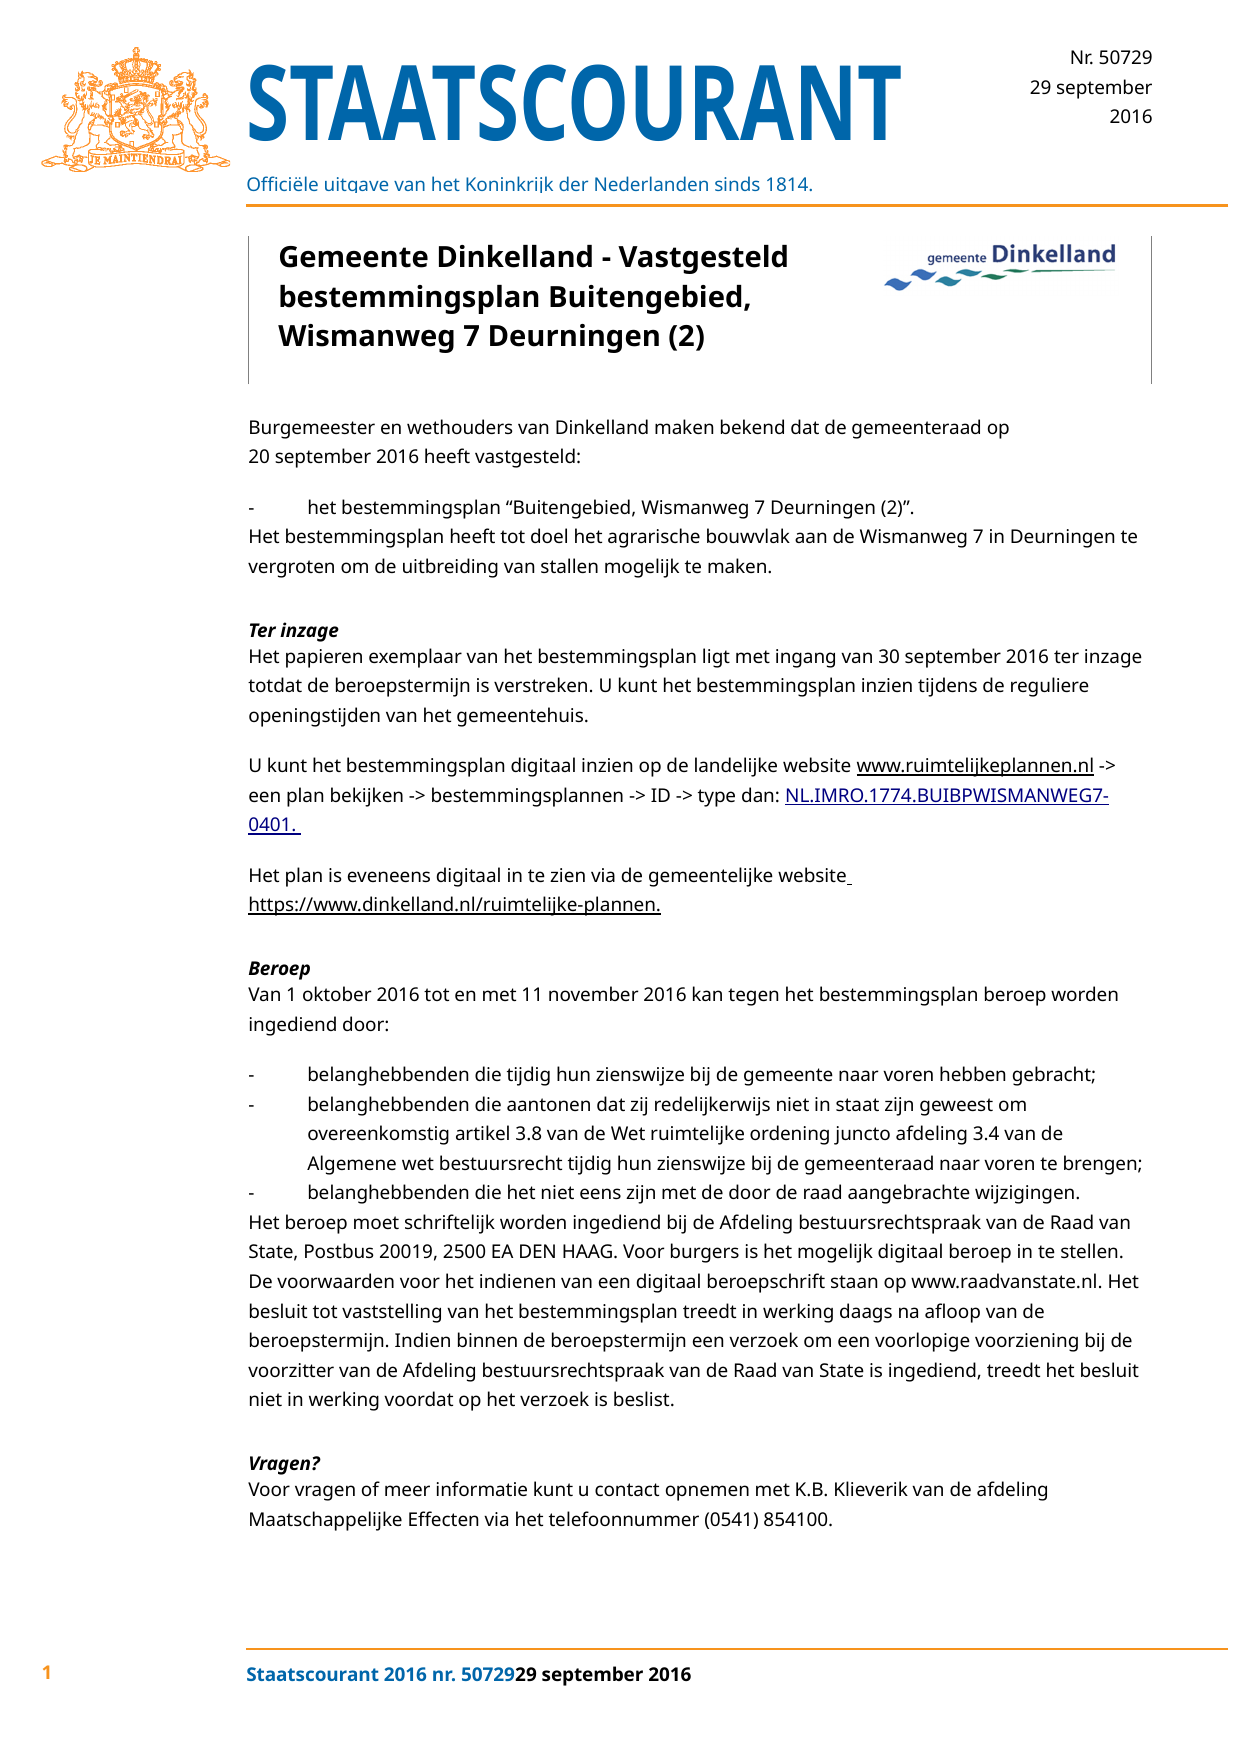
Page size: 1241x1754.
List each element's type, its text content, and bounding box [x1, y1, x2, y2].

text Ter inzage [248, 617, 1152, 643]
picture [41, 47, 231, 172]
list het bestemmingsplan “Buitengebied, Wismanweg 7 Deurningen (2)”. [248, 494, 1152, 520]
list belanghebbenden die tijdig hun zienswijze bij de gemeente naar voren hebben gebracht; [248, 1061, 1152, 1087]
text Voor vragen of meer informatie kunt u contact opnemen met K.B. Klieverik van de afdeling Maatschappelijke Effecten via het telefoonnummer (0541) 854100. [248, 1476, 1152, 1532]
text Het papieren exemplaar van het bestemmingsplan ligt met ingang van 30 september 2016 ter inzage totdat de beroepstermijn is verstreken. U kunt het bestemmingsplan inzien tijdens de reguliere openingstijden van het gemeentehuis. [248, 643, 1152, 728]
list belanghebbenden die het niet eens zijn met de door de raad aangebrachte wijzigingen. [248, 1179, 1152, 1205]
text Het bestemmingsplan heeft tot doel het agrarische bouwvlak aan de Wismanweg 7 in Deurningen te vergroten om de uitbreiding van stallen mogelijk te maken. [248, 523, 1152, 579]
picture [882, 236, 1119, 296]
text U kunt het bestemmingsplan digitaal inzien op de landelijke website www.ruimtelijkeplannen.nl -> een plan bekijken -> bestemmingsplannen -> ID -> type dan: NL.IMRO.1774.BUIBPWISMANWEG7-0401. [248, 752, 1152, 837]
text Het beroep moet schriftelijk worden ingediend bij de Afdeling bestuursrechtspraak van de Raad van State, Postbus 20019, 2500 EA DEN HAAG. Voor burgers is het mogelijk digitaal beroep in te stellen. De voorwaarden voor het indienen van een digitaal beroepschrift staan op www.raadvanstate.nl. Het besluit tot vaststelling van het bestemmingsplan treedt in werking daags na afloop van de beroepstermijn. Indien binnen de beroepstermijn een verzoek om een voorlopige voorziening bij de voorzitter van de Afdeling bestuursrechtspraak van de Raad van State is ingediend, treedt het besluit niet in werking voordat op het verzoek is beslist. [248, 1209, 1152, 1412]
text Burgemeester en wethouders van Dinkelland maken bekend dat de gemeenteraad op 20 september 2016 heeft vastgesteld: [248, 414, 1152, 469]
list belanghebbenden die aantonen dat zij redelijkerwijs niet in staat zijn geweest om overeenkomstig artikel 3.8 van de Wet ruimtelijke ordening juncto afdeling 3.4 van de Algemene wet bestuursrecht tijdig hun zienswijze bij de gemeenteraad naar voren te brengen; [248, 1091, 1152, 1176]
text Van 1 oktober 2016 tot en met 11 november 2016 kan tegen het bestemmingsplan beroep worden ingediend door: [248, 981, 1152, 1037]
text Beroep [248, 956, 1152, 981]
text Het plan is eveneens digitaal in te zien via de gemeentelijke website https://www.dinkelland.nl/ruimtelijke-plannen. [248, 862, 1152, 917]
text Vragen? [248, 1451, 1152, 1476]
table_header Gemeente Dinkelland - Vastgesteld bestemmingsplan Buitengebied, Wismanweg 7 Deurningen (2) [249, 236, 850, 384]
table_header [850, 236, 1151, 384]
